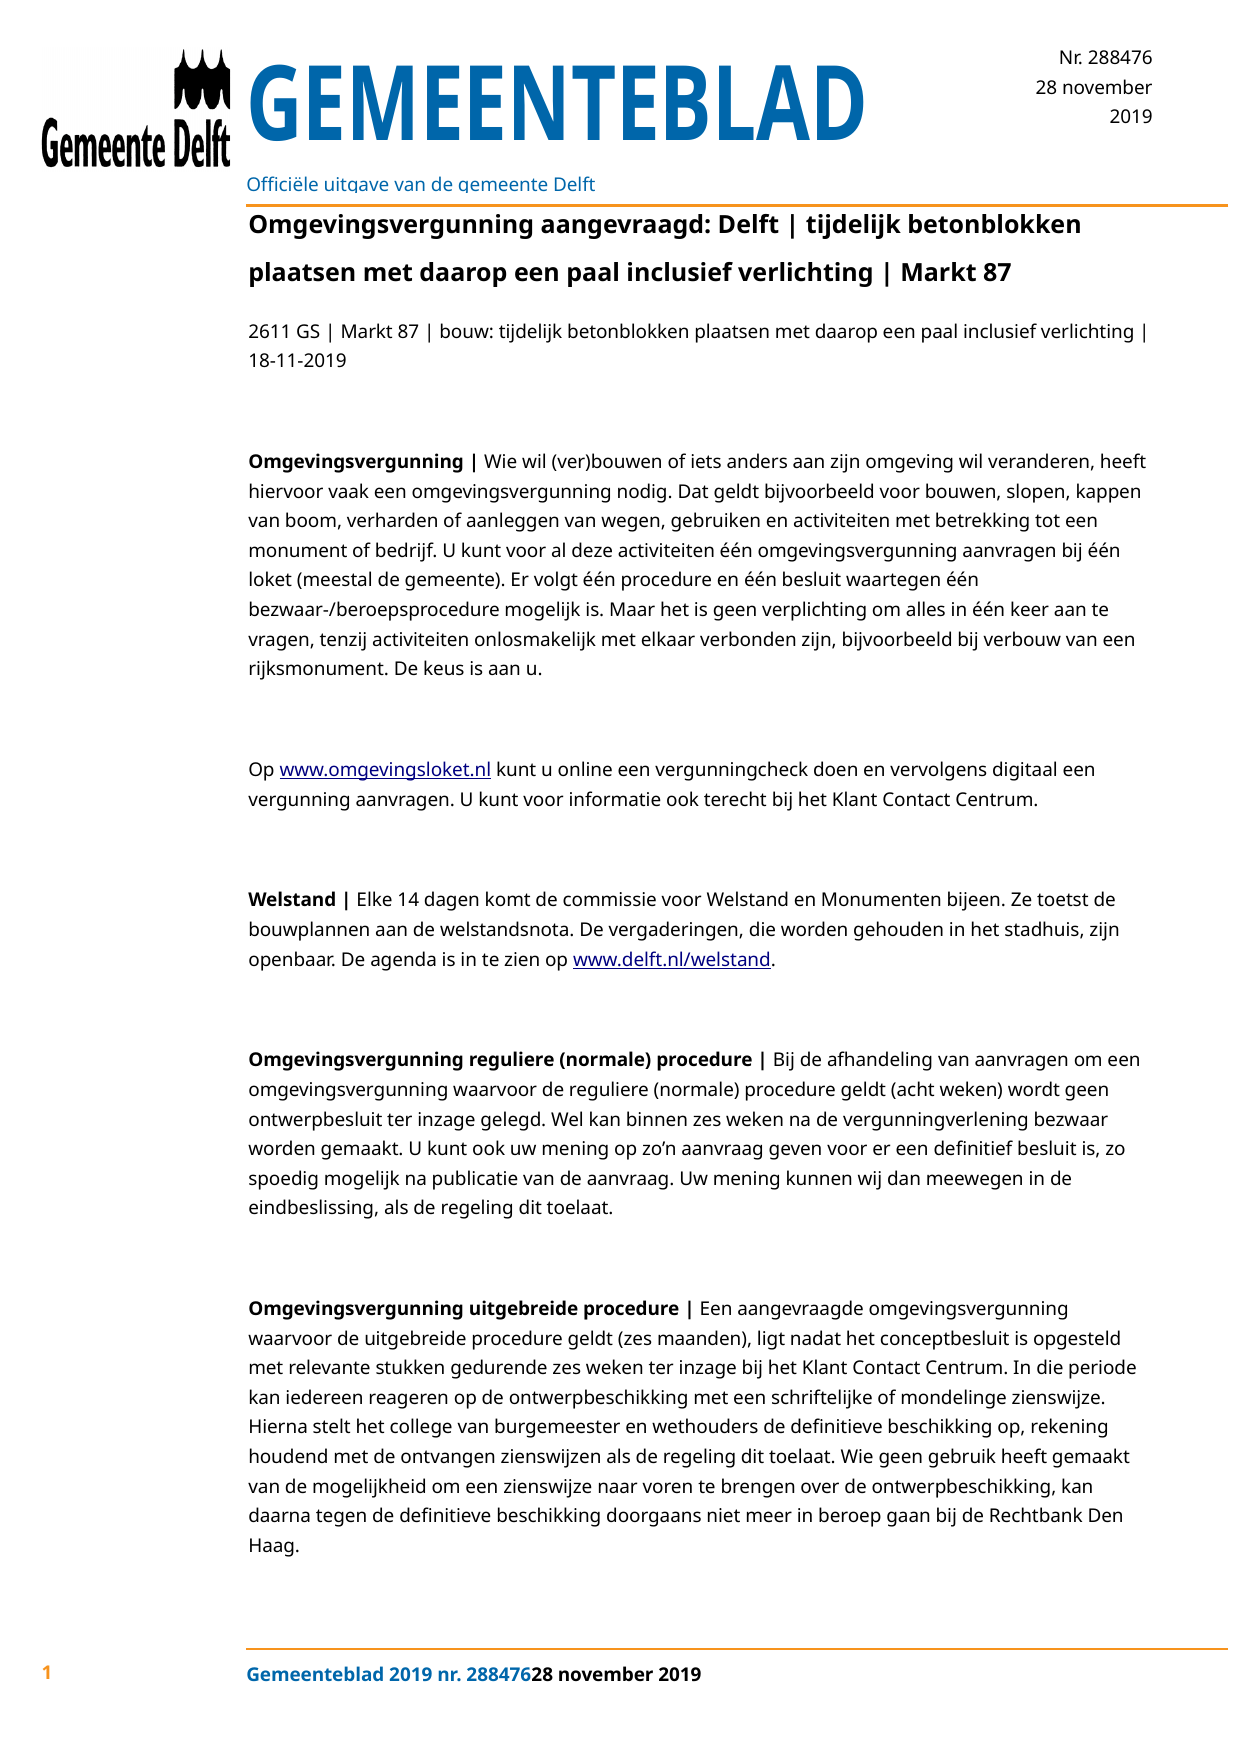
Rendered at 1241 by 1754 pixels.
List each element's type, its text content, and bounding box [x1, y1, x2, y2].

text Omgevingsvergunning aangevraagd: Delft | tijdelijk betonblokken plaatsen met daarop een paal inclusief verlichting | Markt 87 [248, 207, 1152, 288]
text Omgevingsvergunning | Wie wil (ver)bouwen of iets anders aan zijn omgeving wil veranderen, heeft hiervoor vaak een omgevingsvergunning nodig. Dat geldt bijvoorbeeld voor bouwen, slopen, kappen van boom, verharden of aanleggen van wegen, gebruiken en activiteiten met betrekking tot een monument of bedrijf. U kunt voor al deze activiteiten één omgevingsvergunning aanvragen bij één loket (meestal de gemeente). Er volgt één procedure en één besluit waartegen één bezwaar-/beroepsprocedure mogelijk is. Maar het is geen verplichting om alles in één keer aan te vragen, tenzij activiteiten onlosmakelijk met elkaar verbonden zijn, bijvoorbeeld bij verbouw van een rijksmonument. De keus is aan u. [248, 448, 1152, 681]
text 2611 GS | Markt 87 | bouw: tijdelijk betonblokken plaatsen met daarop een paal inclusief verlichting | 18-11-2019 [248, 318, 1152, 373]
text Welstand | Elke 14 dagen komt de commissie voor Welstand en Monumenten bijeen. Ze toetst de bouwplannen aan de welstandsnota. De vergaderingen, die worden gehouden in het stadhuis, zijn openbaar. De agenda is in te zien op www.delft.nl/welstand. [248, 887, 1152, 972]
text Op www.omgevingsloket.nl kunt u online een vergunningcheck doen en vervolgens digitaal een vergunning aanvragen. U kunt voor informatie ook terecht bij het Klant Contact Centrum. [248, 756, 1152, 812]
picture [41, 47, 231, 172]
text Omgevingsvergunning uitgebreide procedure | Een aangevraagde omgevingsvergunning waarvoor de uitgebreide procedure geldt (zes maanden), ligt nadat het conceptbesluit is opgesteld met relevante stukken gedurende zes weken ter inzage bij het Klant Contact Centrum. In die periode kan iedereen reageren op de ontwerpbeschikking met een schriftelijke of mondelinge zienswijze. Hierna stelt het college van burgemeester en wethouders de definitieve beschikking op, rekening houdend met de ontvangen zienswijzen als de regeling dit toelaat. Wie geen gebruik heeft gemaakt van de mogelijkheid om een zienswijze naar voren te brengen over de ontwerpbeschikking, kan daarna tegen de definitieve beschikking doorgaans niet meer in beroep gaan bij de Rechtbank Den Haag. [248, 1295, 1152, 1558]
text Omgevingsvergunning reguliere (normale) procedure | Bij de afhandeling van aanvragen om een omgevingsvergunning waarvoor de reguliere (normale) procedure geldt (acht weken) wordt geen ontwerpbesluit ter inzage gelegd. Wel kan binnen zes weken na de vergunningverlening bezwaar worden gemaakt. U kunt ook uw mening op zo’n aanvraag geven voor er een definitief besluit is, zo spoedig mogelijk na publicatie van de aanvraag. Uw mening kunnen wij dan meewegen in de eindbeslissing, als de regeling dit toelaat. [248, 1047, 1152, 1220]
